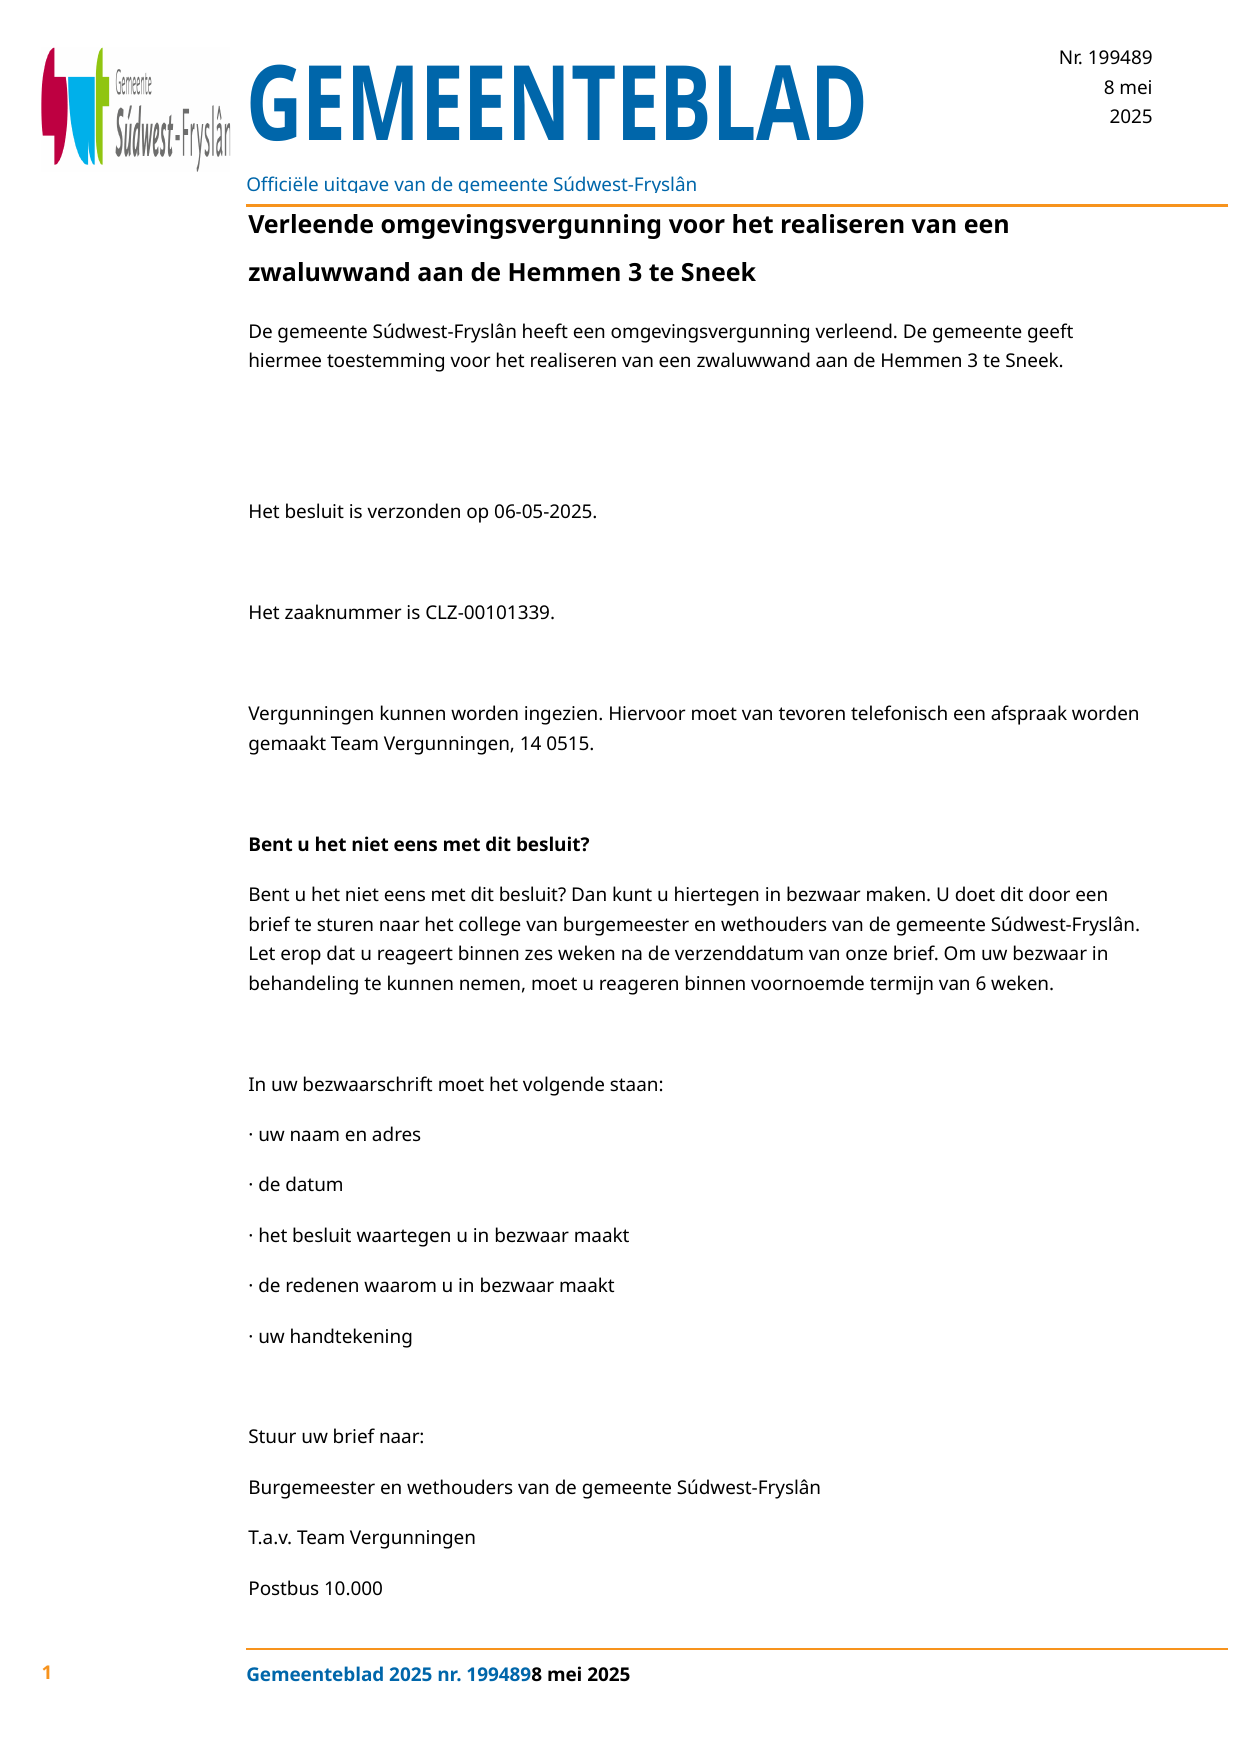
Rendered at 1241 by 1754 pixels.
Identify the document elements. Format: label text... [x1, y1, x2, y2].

text Verleende omgevingsvergunning voor het realiseren van een zwaluwwand aan de Hemmen 3 te Sneek [248, 207, 1152, 288]
text Het besluit is verzonden op 06-05-2025. [248, 499, 1152, 524]
text In uw bezwaarschrift moet het volgende staan: [248, 1071, 1152, 1097]
text · de redenen waarom u in bezwaar maakt [248, 1272, 1152, 1298]
text Postbus 10.000 [248, 1575, 1152, 1601]
text Bent u het niet eens met dit besluit? Dan kunt u hiertegen in bezwaar maken. U doet dit door een brief te sturen naar het college van burgemeester en wethouders van de gemeente Súdwest-Fryslân. Let erop dat u reageert binnen zes weken na de verzenddatum van onze brief. Om uw bezwaar in behandeling te kunnen nemen, moet u reageren binnen voornoemde termijn van 6 weken. [248, 881, 1152, 996]
text De gemeente Súdwest-Fryslân heeft een omgevingsvergunning verleend. De gemeente geeft hiermee toestemming voor het realiseren van een zwaluwwand aan de Hemmen 3 te Sneek. [248, 318, 1152, 373]
text Bent u het niet eens met dit besluit? [248, 831, 1152, 857]
text Stuur uw brief naar: [248, 1424, 1152, 1449]
picture [41, 47, 231, 172]
text T.a.v. Team Vergunningen [248, 1524, 1152, 1550]
text · uw naam en adres [248, 1121, 1152, 1147]
text · de datum [248, 1172, 1152, 1197]
text Het zaaknummer is CLZ-00101339. [248, 599, 1152, 625]
text Burgemeester en wethouders van de gemeente Súdwest-Fryslân [248, 1474, 1152, 1500]
text · uw handtekening [248, 1323, 1152, 1349]
text · het besluit waartegen u in bezwaar maakt [248, 1222, 1152, 1248]
text Vergunningen kunnen worden ingezien. Hiervoor moet van tevoren telefonisch een afspraak worden gemaakt Team Vergunningen, 14 0515. [248, 700, 1152, 756]
